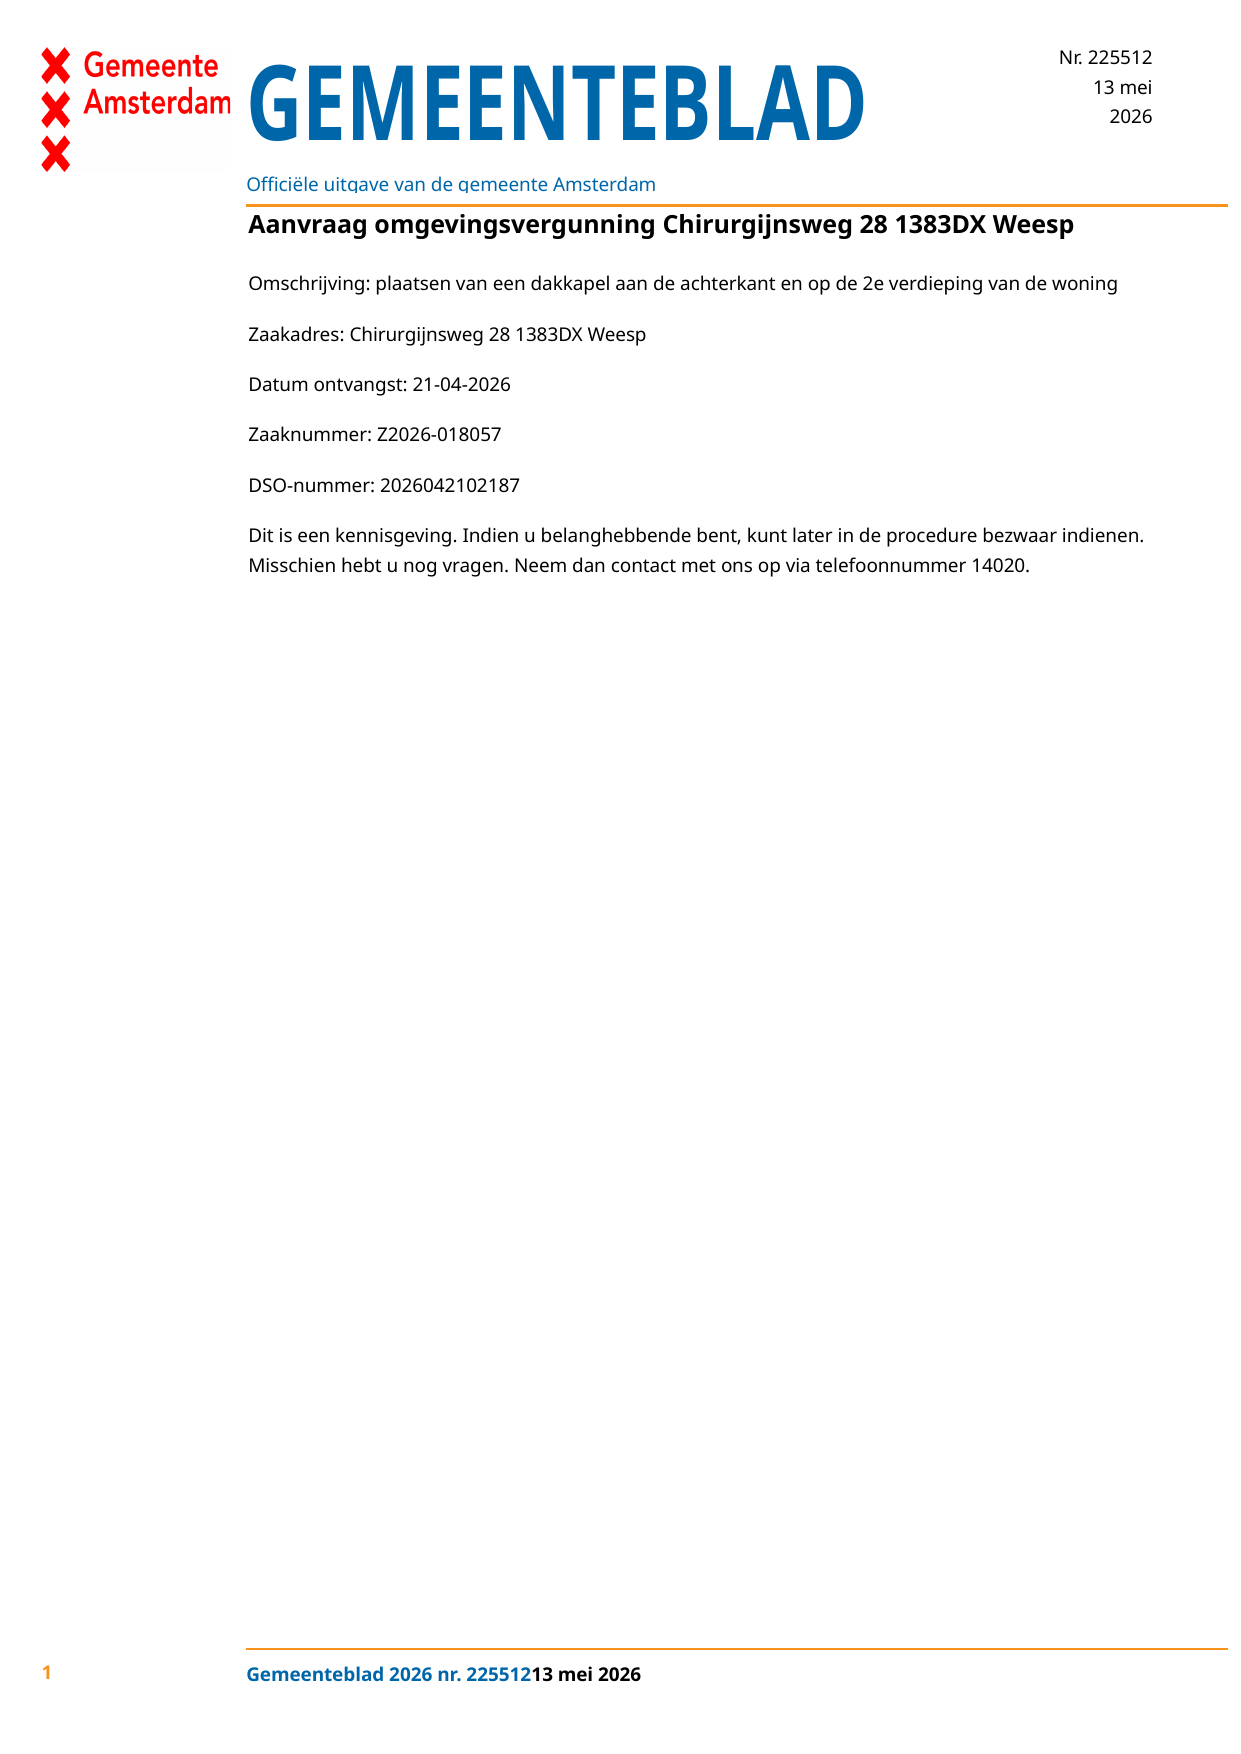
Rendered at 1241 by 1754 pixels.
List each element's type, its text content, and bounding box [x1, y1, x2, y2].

text Omschrijving: plaatsen van een dakkapel aan de achterkant en op de 2e verdieping van de woning [248, 270, 1152, 296]
text DSO-nummer: 2026042102187 [248, 472, 1152, 498]
text Datum ontvangst: 21-04-2026 [248, 371, 1152, 397]
text Zaakadres: Chirurgijnsweg 28 1383DX Weesp [248, 321, 1152, 346]
text Aanvraag omgevingsvergunning Chirurgijnsweg 28 1383DX Weesp [248, 207, 1152, 241]
text Zaaknummer: Z2026-018057 [248, 422, 1152, 447]
text Dit is een kennisgeving. Indien u belanghebbende bent, kunt later in de procedure bezwaar indienen. Misschien hebt u nog vragen. Neem dan contact met ons op via telefoonnummer 14020. [248, 522, 1152, 578]
picture [41, 47, 231, 172]
